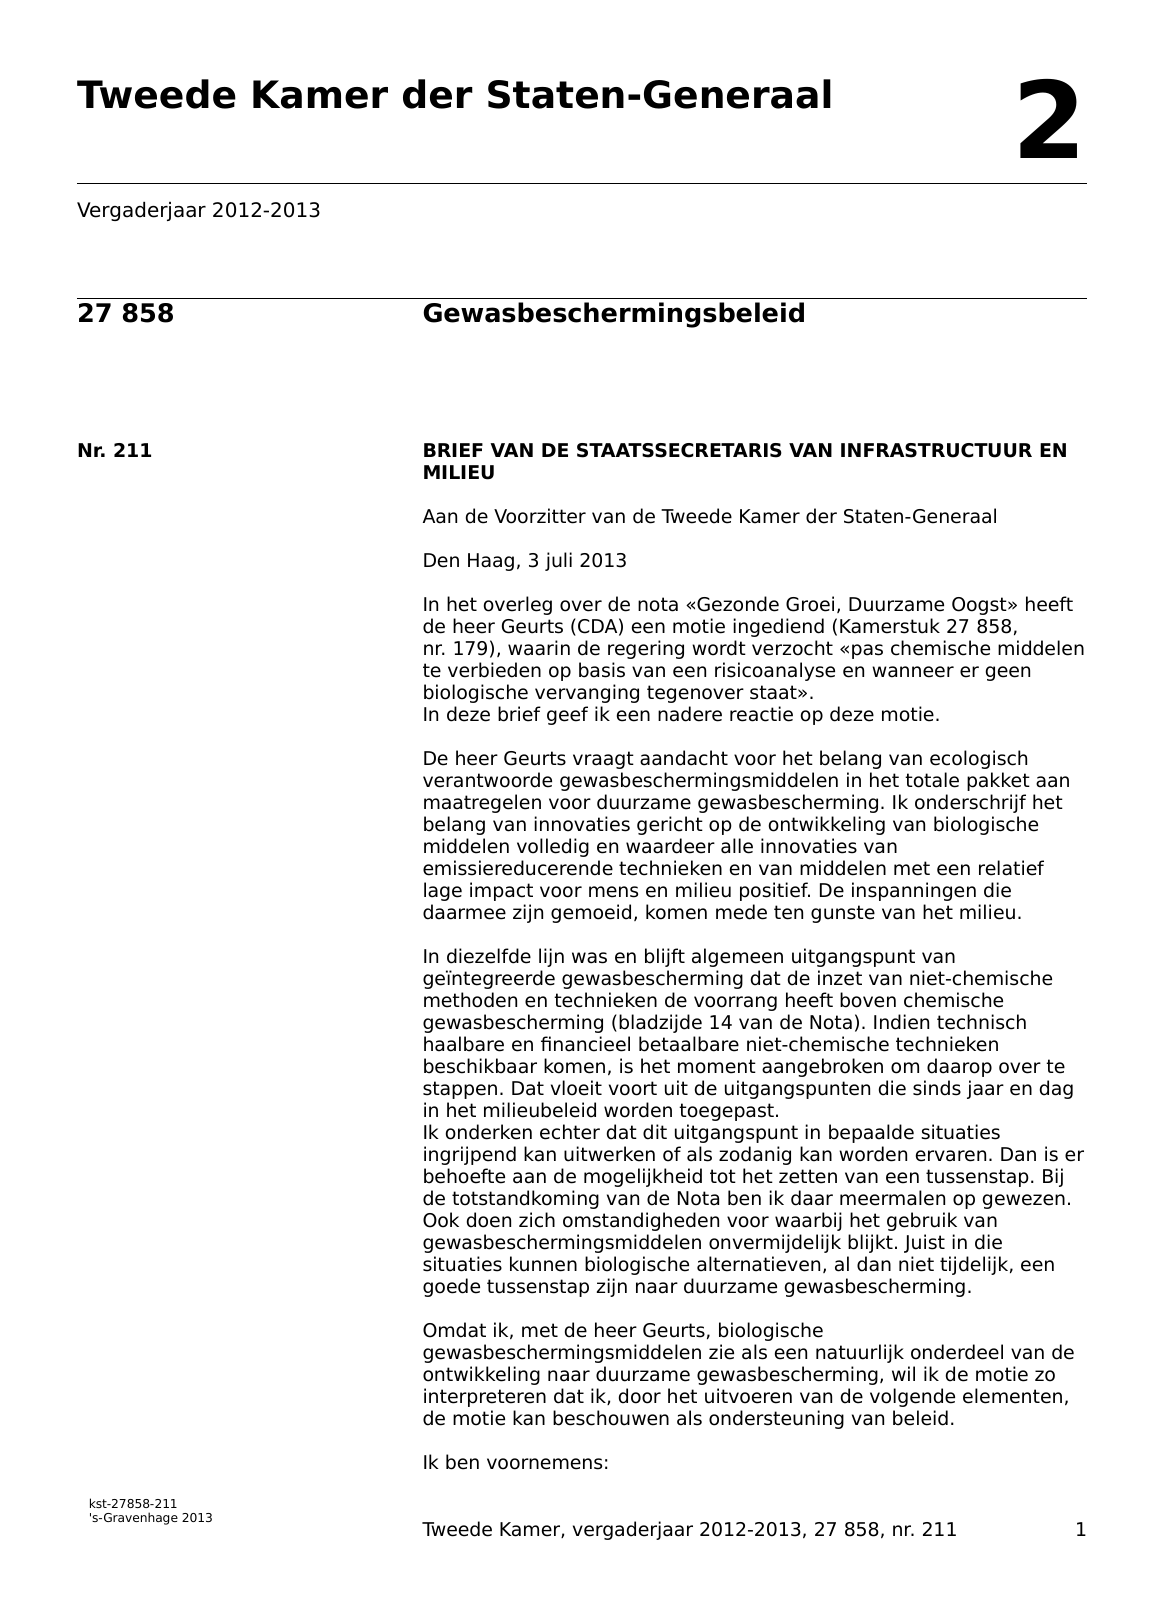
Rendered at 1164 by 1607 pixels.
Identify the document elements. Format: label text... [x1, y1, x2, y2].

table_header 2 [886, 59, 1087, 183]
table_cell Vergaderjaar 2012-2013 [77, 184, 1087, 298]
text In diezelfde lijn was en blijft algemeen uitgangspunt van geïntegreerde gewasbescherming dat de inzet van niet-chemische methoden en technieken de voorrang heeft boven chemische gewasbescherming (bladzijde 14 van de Nota). Indien technisch haalbare en financieel betaalbare niet-chemische technieken beschikbaar komen, is het moment aangebroken om daarop over te stappen. Dat vloeit voort uit de uitgangspunten die sinds jaar en dag in het milieubeleid worden toegepast. [422, 946, 1087, 1122]
text In deze brief geef ik een nadere reactie op deze motie. [422, 704, 1087, 726]
table_header Tweede Kamer der Staten-Generaal [77, 59, 886, 183]
text Ik ben voornemens: [422, 1452, 1087, 1474]
text Ik onderken echter dat dit uitgangspunt in bepaalde situaties ingrijpend kan uitwerken of als zodanig kan worden ervaren. Dan is er behoefte aan de mogelijkheid tot het zetten van een tussenstap. Bij de totstandkoming van de Nota ben ik daar meermalen op gewezen. Ook doen zich omstandigheden voor waarbij het gebruik van gewasbeschermingsmiddelen onvermijdelijk blijkt. Juist in die situaties kunnen biologische alternatieven, al dan niet tijdelijk, een goede tussenstap zijn naar duurzame gewasbescherming. [422, 1122, 1087, 1298]
subtitle Nr. 211 BRIEF VAN DE STAATSSECRETARIS VAN INFRASTRUCTUUR EN MILIEU [77, 440, 1087, 484]
text Aan de Voorzitter van de Tweede Kamer der Staten-Generaal [422, 506, 1087, 528]
text kst-27858-211 [88, 1497, 323, 1511]
text De heer Geurts vraagt aandacht voor het belang van ecologisch verantwoorde gewasbeschermingsmiddelen in het totale pakket aan maatregelen voor duurzame gewasbescherming. Ik onderschrijf het belang van innovaties gericht op de ontwikkeling van biologische middelen volledig en waardeer alle innovaties van emissiereducerende technieken en van middelen met een relatief lage impact voor mens en milieu positief. De inspanningen die daarmee zijn gemoeid, komen mede ten gunste van het milieu. [422, 748, 1087, 924]
text Omdat ik, met de heer Geurts, biologische gewasbeschermingsmiddelen zie als een natuurlijk onderdeel van de ontwikkeling naar duurzame gewasbescherming, wil ik de motie zo interpreteren dat ik, door het uitvoeren van de volgende elementen, de motie kan beschouwen als ondersteuning van beleid. [422, 1320, 1087, 1430]
text 's-Gravenhage 2013 [88, 1511, 323, 1525]
subtitle 27 858 Gewasbeschermingsbeleid [77, 299, 1087, 329]
text In het overleg over de nota «Gezonde Groei, Duurzame Oogst» heeft de heer Geurts (CDA) een motie ingediend (Kamerstuk 27 858, nr. 179), waarin de regering wordt verzocht «pas chemische middelen te verbieden op basis van een risicoanalyse en wanneer er geen biologische vervanging tegenover staat». [422, 594, 1087, 704]
text Den Haag, 3 juli 2013 [422, 550, 1087, 572]
